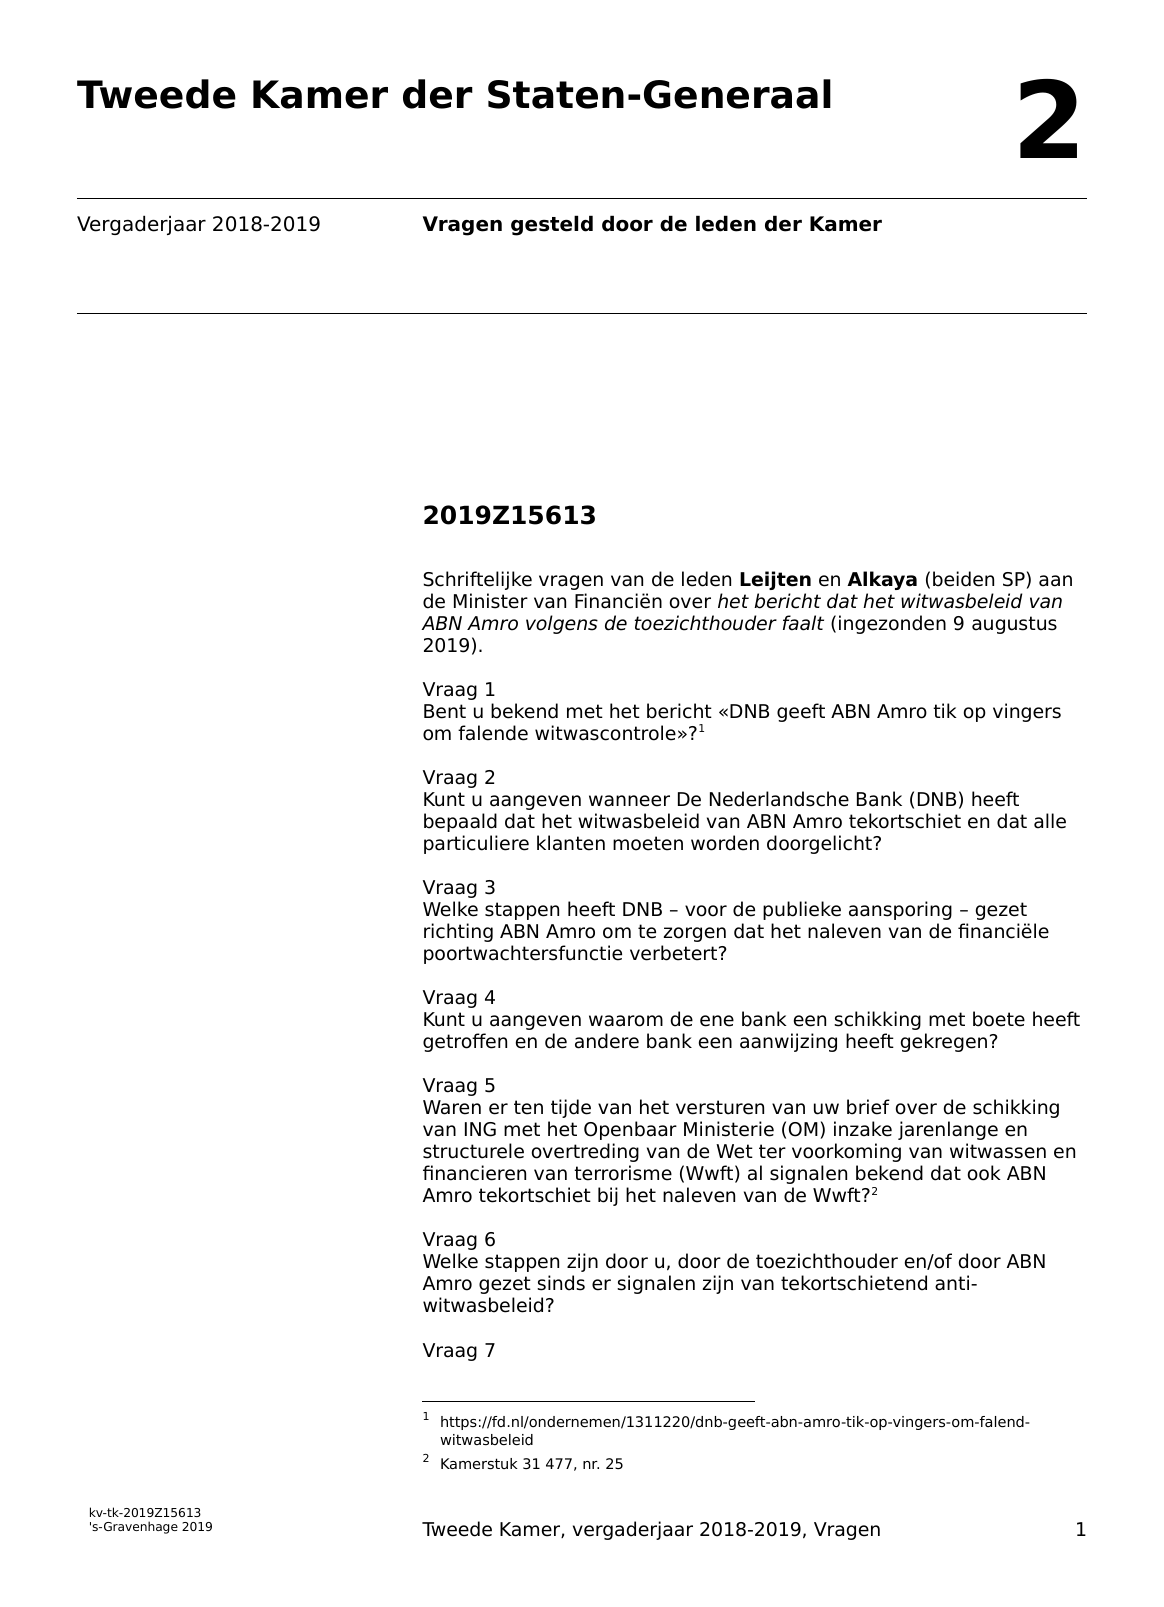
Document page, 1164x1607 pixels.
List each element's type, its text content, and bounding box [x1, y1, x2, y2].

text kv-tk-2019Z15613 [88, 1506, 323, 1520]
table_header 2 [886, 59, 1087, 198]
text Vraag 6 [422, 1229, 1087, 1251]
table_cell Vergaderjaar 2018-2019 [77, 199, 422, 313]
text Bent u bekend met het bericht «DNB geeft ABN Amro tik op vingers om falende witwascontrole»? [422, 701, 1087, 745]
text https://fd.nl/ondernemen/1311220/dnb-geeft-abn-amro-tik-op-vingers-om-falend-witwasbeleid [422, 1410, 1087, 1449]
text Vraag 5 [422, 1075, 1087, 1097]
text 2019Z15613 [422, 501, 1087, 531]
text Vraag 4 [422, 987, 1087, 1009]
text Vraag 3 [422, 877, 1087, 899]
text Kamerstuk 31 477, nr. 25 [422, 1452, 1087, 1474]
text Welke stappen heeft DNB – voor de publieke aansporing – gezet richting ABN Amro om te zorgen dat het naleven van de financiële poortwachtersfunctie verbetert? [422, 899, 1087, 965]
text Vraag 7 [422, 1339, 1087, 1361]
text Vraag 1 [422, 679, 1087, 701]
text Schriftelijke vragen van de leden Leijten en Alkaya (beiden SP) aan de Minister van Financiën over het bericht dat het witwasbeleid van ABN Amro volgens de toezichthouder faalt (ingezonden 9 augustus 2019). [422, 569, 1087, 657]
text Kunt u aangeven waarom de ene bank een schikking met boete heeft getroffen en de andere bank een aanwijzing heeft gekregen? [422, 1009, 1087, 1053]
text Vraag 2 [422, 767, 1087, 789]
table_header Tweede Kamer der Staten-Generaal [77, 59, 886, 198]
text Waren er ten tijde van het versturen van uw brief over de schikking van ING met het Openbaar Ministerie (OM) inzake jarenlange en structurele overtreding van de Wet ter voorkoming van witwassen en financieren van terrorisme (Wwft) al signalen bekend dat ook ABN Amro tekortschiet bij het naleven van de Wwft? [422, 1097, 1087, 1207]
table_cell Vragen gesteld door de leden der Kamer [422, 199, 1087, 313]
text Kunt u aangeven wanneer De Nederlandsche Bank (DNB) heeft bepaald dat het witwasbeleid van ABN Amro tekortschiet en dat alle particuliere klanten moeten worden doorgelicht? [422, 789, 1087, 855]
text Welke stappen zijn door u, door de toezichthouder en/of door ABN Amro gezet sinds er signalen zijn van tekortschietend anti-witwasbeleid? [422, 1251, 1087, 1317]
text 's-Gravenhage 2019 [88, 1520, 323, 1534]
